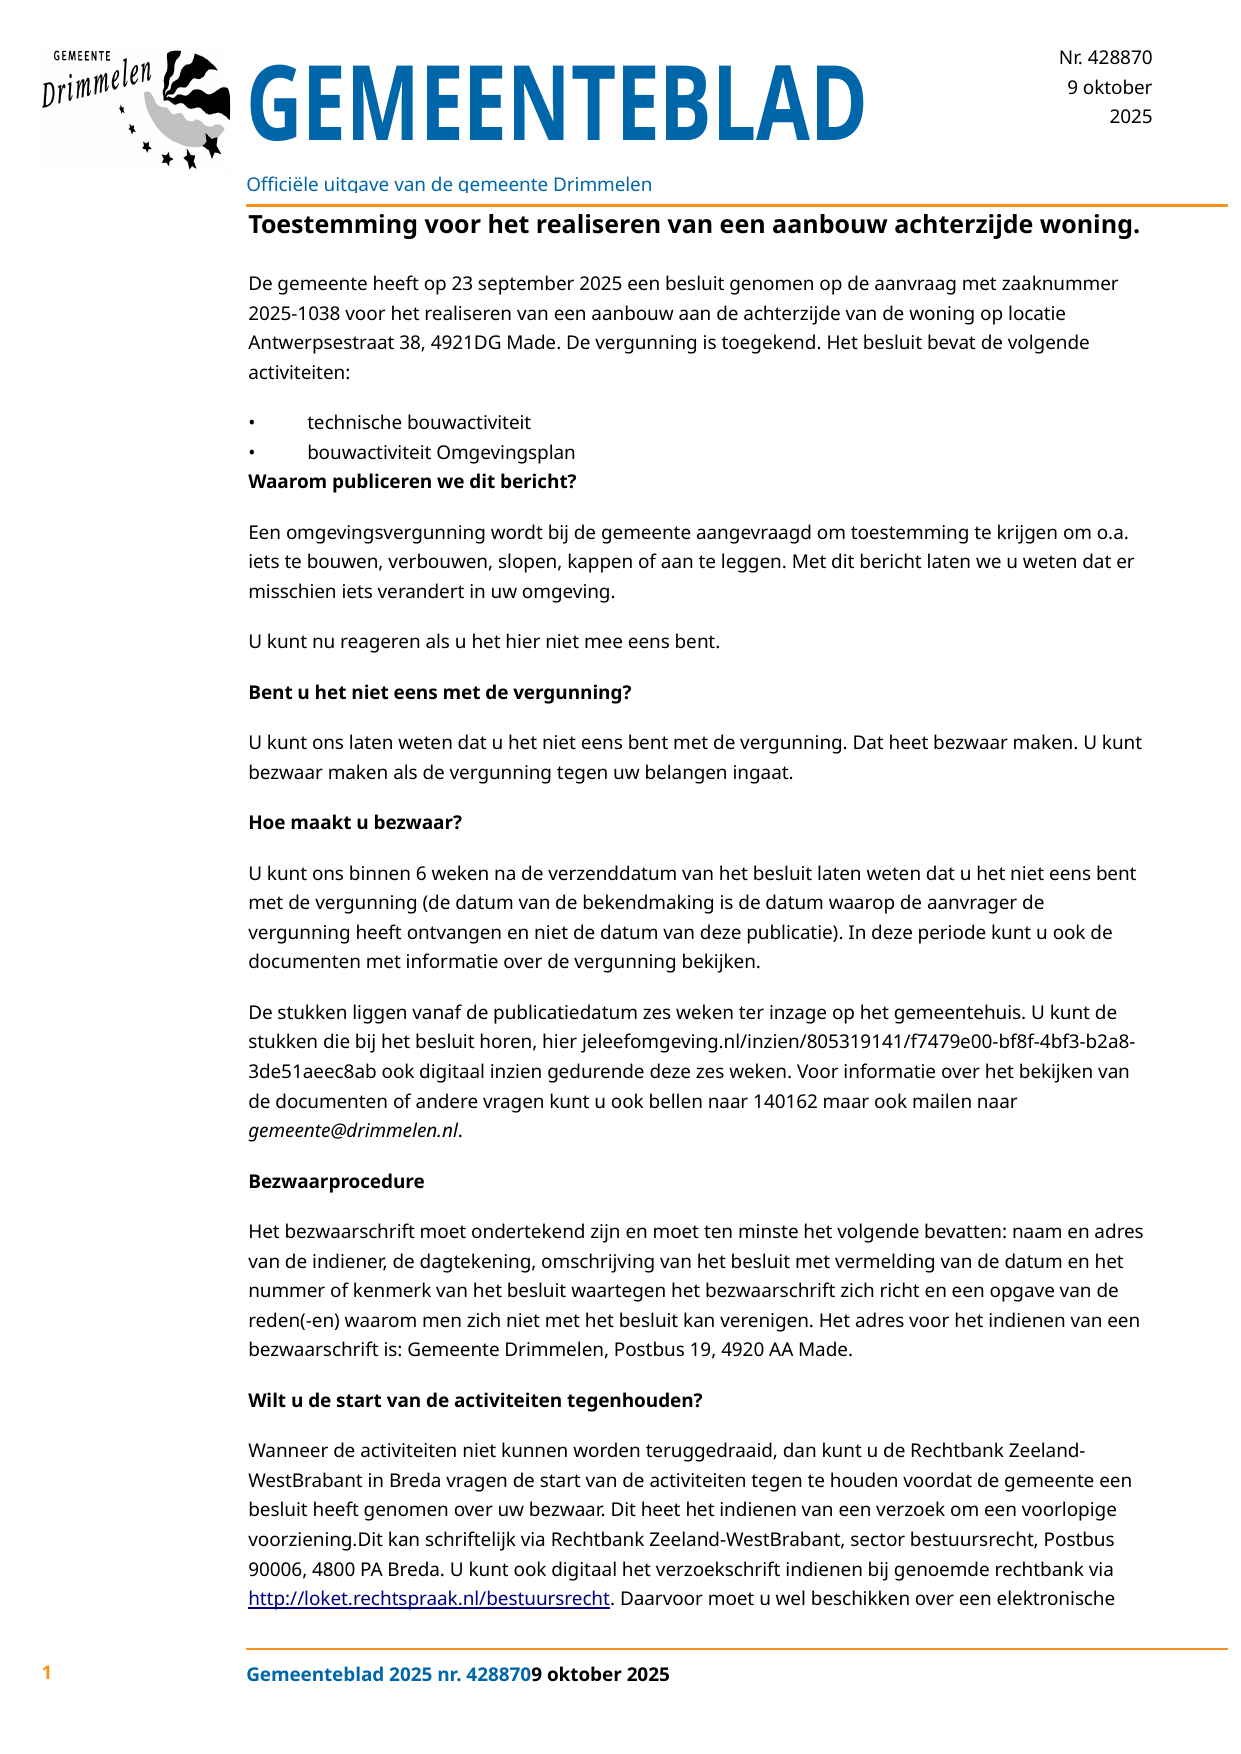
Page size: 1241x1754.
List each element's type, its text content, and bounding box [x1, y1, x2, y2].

text U kunt ons binnen 6 weken na de verzenddatum van het besluit laten weten dat u het niet eens bent met de vergunning (de datum van de bekendmaking is de datum waarop de aanvrager de vergunning heeft ontvangen en niet de datum van deze publicatie). In deze periode kunt u ook de documenten met informatie over de vergunning bekijken. [248, 860, 1152, 974]
text Wilt u de start van de activiteiten tegenhouden? [248, 1387, 1152, 1413]
text Bezwaarprocedure [248, 1168, 1152, 1193]
text Het bezwaarschrift moet ondertekend zijn en moet ten minste het volgende bevatten: naam en adres van de indiener, de dagtekening, omschrijving van het besluit met vermelding van de datum en het nummer of kenmerk van het besluit waartegen het bezwaarschrift zich richt en een opgave van de reden(-en) waarom men zich niet met het besluit kan verenigen. Het adres voor het indienen van een bezwaarschrift is: Gemeente Drimmelen, Postbus 19, 4920 AA Made. [248, 1218, 1152, 1362]
text Een omgevingsvergunning wordt bij de gemeente aangevraagd om toestemming te krijgen om o.a. iets te bouwen, verbouwen, slopen, kappen of aan te leggen. Met dit bericht laten we u weten dat er misschien iets verandert in uw omgeving. [248, 519, 1152, 604]
text De gemeente heeft op 23 september 2025 een besluit genomen op de aanvraag met zaaknummer 2025-1038 voor het realiseren van een aanbouw aan de achterzijde van de woning op locatie Antwerpsestraat 38, 4921DG Made. De vergunning is toegekend. Het besluit bevat de volgende activiteiten: [248, 270, 1152, 385]
text Wanneer de activiteiten niet kunnen worden teruggedraaid, dan kunt u de Rechtbank Zeeland-WestBrabant in Breda vragen de start van de activiteiten tegen te houden voordat de gemeente een besluit heeft genomen over uw bezwaar. Dit heet het indienen van een verzoek om een voorlopige voorziening.Dit kan schriftelijk via Rechtbank Zeeland-WestBrabant, sector bestuursrecht, Postbus 90006, 4800 PA Breda. U kunt ook digitaal het verzoekschrift indienen bij genoemde rechtbank via http://loket.rechtspraak.nl/bestuursrecht. Daarvoor moet u wel beschikken over een elektronische [248, 1437, 1152, 1611]
text Hoe maakt u bezwaar? [248, 809, 1152, 835]
text U kunt ons laten weten dat u het niet eens bent met de vergunning. Dat heet bezwaar maken. U kunt bezwaar maken als de vergunning tegen uw belangen ingaat. [248, 729, 1152, 785]
text Bent u het niet eens met de vergunning? [248, 679, 1152, 705]
text Toestemming voor het realiseren van een aanbouw achterzijde woning. [248, 207, 1152, 241]
picture [41, 47, 231, 172]
list technische bouwactiviteit [248, 409, 1152, 435]
list bouwactiviteit Omgevingsplan [248, 439, 1152, 465]
text De stukken liggen vanaf de publicatiedatum zes weken ter inzage op het gemeentehuis. U kunt de stukken die bij het besluit horen, hier jeleefomgeving.nl/inzien/805319141/f7479e00-bf8f-4bf3-b2a8-3de51aeec8ab ook digitaal inzien gedurende deze zes weken. Voor informatie over het bekijken van de documenten of andere vragen kunt u ook bellen naar 140162 maar ook mailen naar gemeente@drimmelen.nl. [248, 999, 1152, 1143]
text U kunt nu reageren als u het hier niet mee eens bent. [248, 629, 1152, 654]
text Waarom publiceren we dit bericht? [248, 469, 1152, 494]
